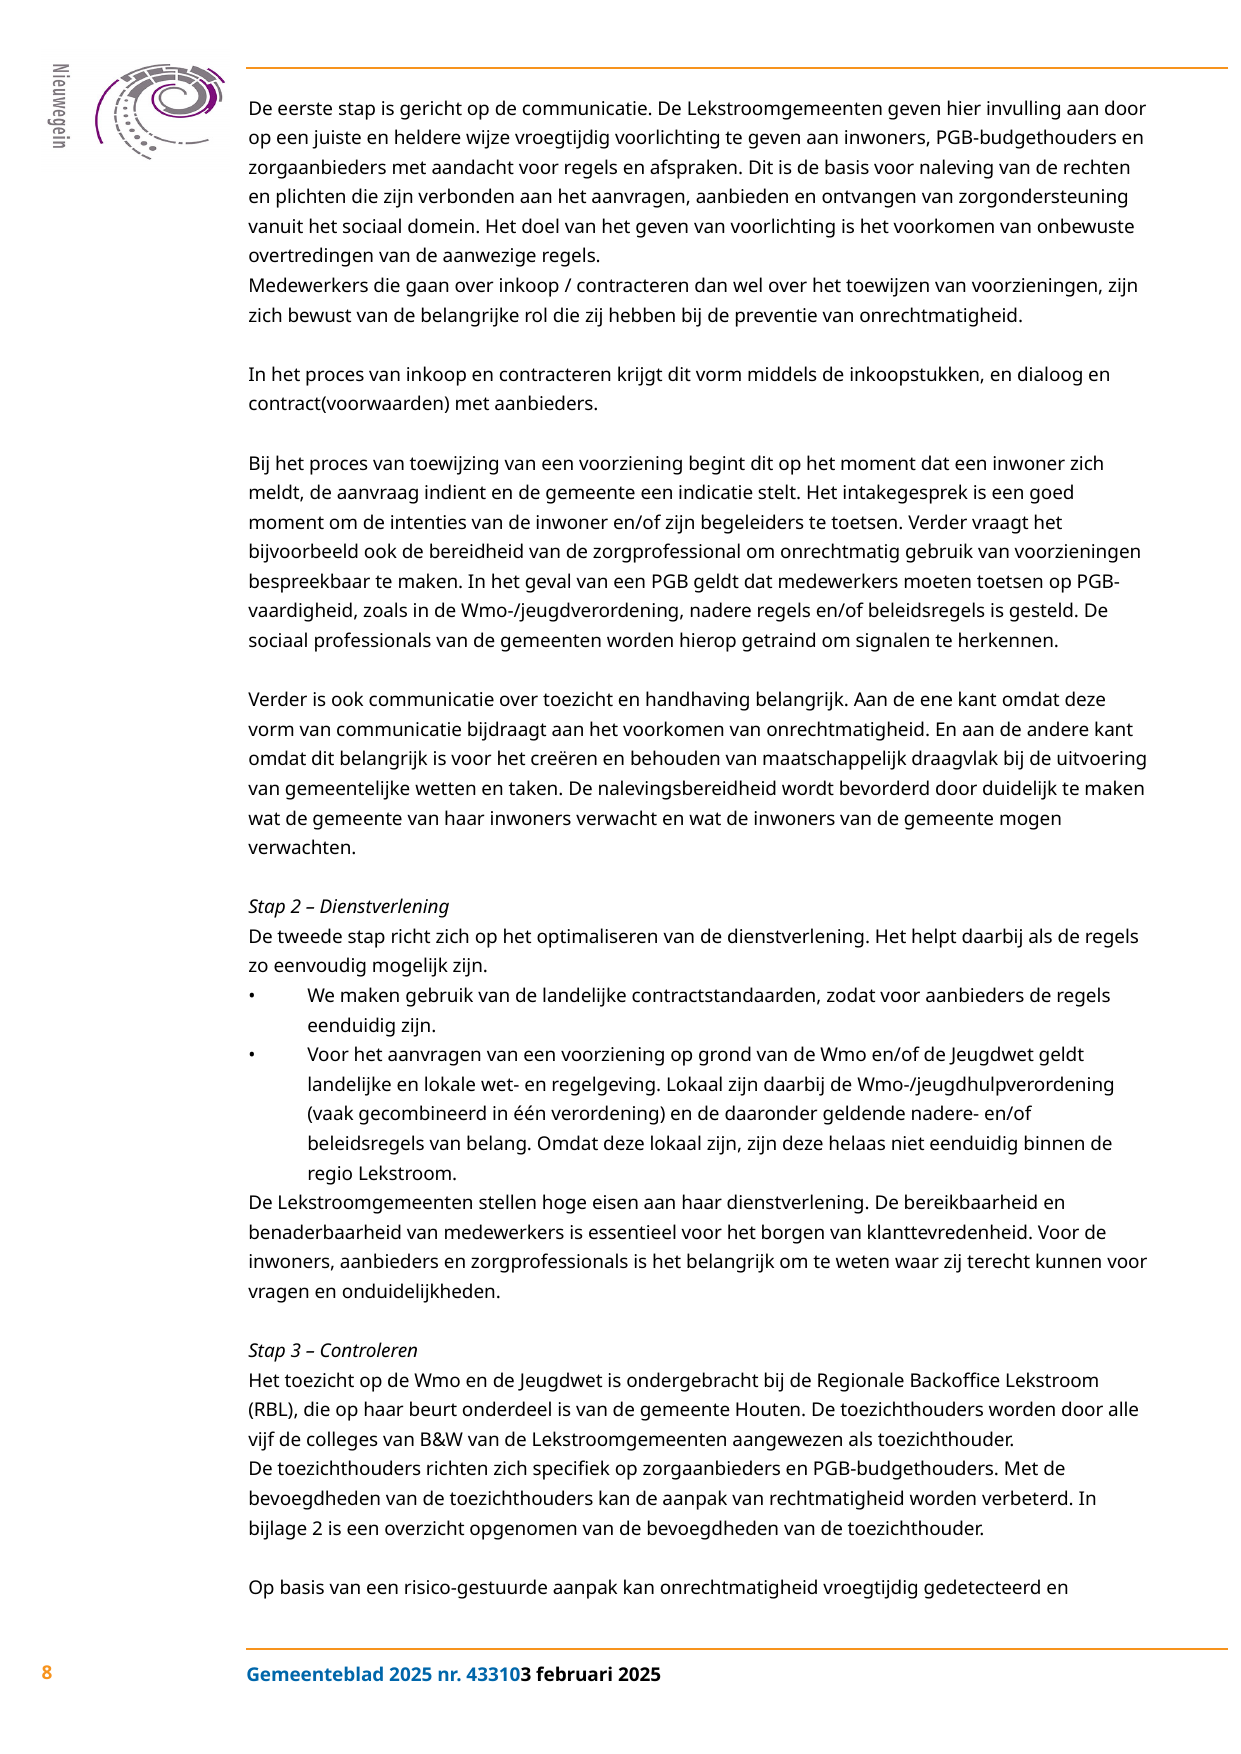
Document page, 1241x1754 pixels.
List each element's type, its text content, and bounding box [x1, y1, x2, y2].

text De Lekstroomgemeenten stellen hoge eisen aan haar dienstverlening. De bereikbaarheid en benaderbaarheid van medewerkers is essentieel voor het borgen van klanttevredenheid. Voor de inwoners, aanbieders en zorgprofessionals is het belangrijk om te weten waar zij terecht kunnen voor vragen en onduidelijkheden. [248, 1189, 1152, 1304]
text Stap 2 – Dienstverlening [248, 893, 1152, 919]
picture [41, 47, 231, 172]
text Medewerkers die gaan over inkoop / contracteren dan wel over het toewijzen van voorzieningen, zijn zich bewust van de belangrijke rol die zij hebben bij de preventie van onrechtmatigheid. [248, 272, 1152, 328]
text Bij het proces van toewijzing van een voorziening begint dit op het moment dat een inwoner zich meldt, de aanvraag indient en de gemeente een indicatie stelt. Het intakegesprek is een goed moment om de intenties van de inwoner en/of zijn begeleiders te toetsen. Verder vraagt het bijvoorbeeld ook de bereidheid van de zorgprofessional om onrechtmatig gebruik van voorzieningen bespreekbaar te maken. In het geval van een PGB geldt dat medewerkers moeten toetsen op PGB-vaardigheid, zoals in de Wmo-/jeugdverordening, nadere regels en/of beleidsregels is gesteld. De sociaal professionals van de gemeenten worden hierop getraind om signalen te herkennen. [248, 450, 1152, 653]
text De tweede stap richt zich op het optimaliseren van de dienstverlening. Het helpt daarbij als de regels zo eenvoudig mogelijk zijn. [248, 923, 1152, 978]
text De toezichthouders richten zich specifiek op zorgaanbieders en PGB-budgethouders. Met de bevoegdheden van de toezichthouders kan de aanpak van rechtmatigheid worden verbeterd. In bijlage 2 is een overzicht opgenomen van de bevoegdheden van de toezichthouder. [248, 1456, 1152, 1541]
text In het proces van inkoop en contracteren krijgt dit vorm middels de inkoopstukken, en dialoog en contract(voorwaarden) met aanbieders. [248, 361, 1152, 416]
list We maken gebruik van de landelijke contractstandaarden, zodat voor aanbieders de regels eenduidig zijn. [248, 982, 1152, 1038]
text De eerste stap is gericht op de communicatie. De Lekstroomgemeenten geven hier invulling aan door op een juiste en heldere wijze vroegtijdig voorlichting te geven aan inwoners, PGB-budgethouders en zorgaanbieders met aandacht voor regels en afspraken. Dit is de basis voor naleving van de rechten en plichten die zijn verbonden aan het aanvragen, aanbieden en ontvangen van zorgondersteuning vanuit het sociaal domein. Het doel van het geven van voorlichting is het voorkomen van onbewuste overtredingen van de aanwezige regels. [248, 95, 1152, 268]
text Op basis van een risico-gestuurde aanpak kan onrechtmatigheid vroegtijdig gedetecteerd en [248, 1574, 1152, 1600]
text Het toezicht op de Wmo en de Jeugdwet is ondergebracht bij de Regionale Backoffice Lekstroom (RBL), die op haar beurt onderdeel is van de gemeente Houten. De toezichthouders worden door alle vijf de colleges van B&W van de Lekstroomgemeenten aangewezen als toezichthouder. [248, 1367, 1152, 1452]
list Voor het aanvragen van een voorziening op grond van de Wmo en/of de Jeugdwet geldt landelijke en lokale wet- en regelgeving. Lokaal zijn daarbij de Wmo-/jeugdhulpverordening (vaak gecombineerd in één verordening) en de daaronder geldende nadere- en/of beleidsregels van belang. Omdat deze lokaal zijn, zijn deze helaas niet eenduidig binnen de regio Lekstroom. [248, 1041, 1152, 1186]
text Verder is ook communicatie over toezicht en handhaving belangrijk. Aan de ene kant omdat deze vorm van communicatie bijdraagt aan het voorkomen van onrechtmatigheid. En aan de andere kant omdat dit belangrijk is voor het creëren en behouden van maatschappelijk draagvlak bij de uitvoering van gemeentelijke wetten en taken. De nalevingsbereidheid wordt bevorderd door duidelijk te maken wat de gemeente van haar inwoners verwacht en wat de inwoners van de gemeente mogen verwachten. [248, 686, 1152, 860]
text Stap 3 – Controleren [248, 1337, 1152, 1363]
